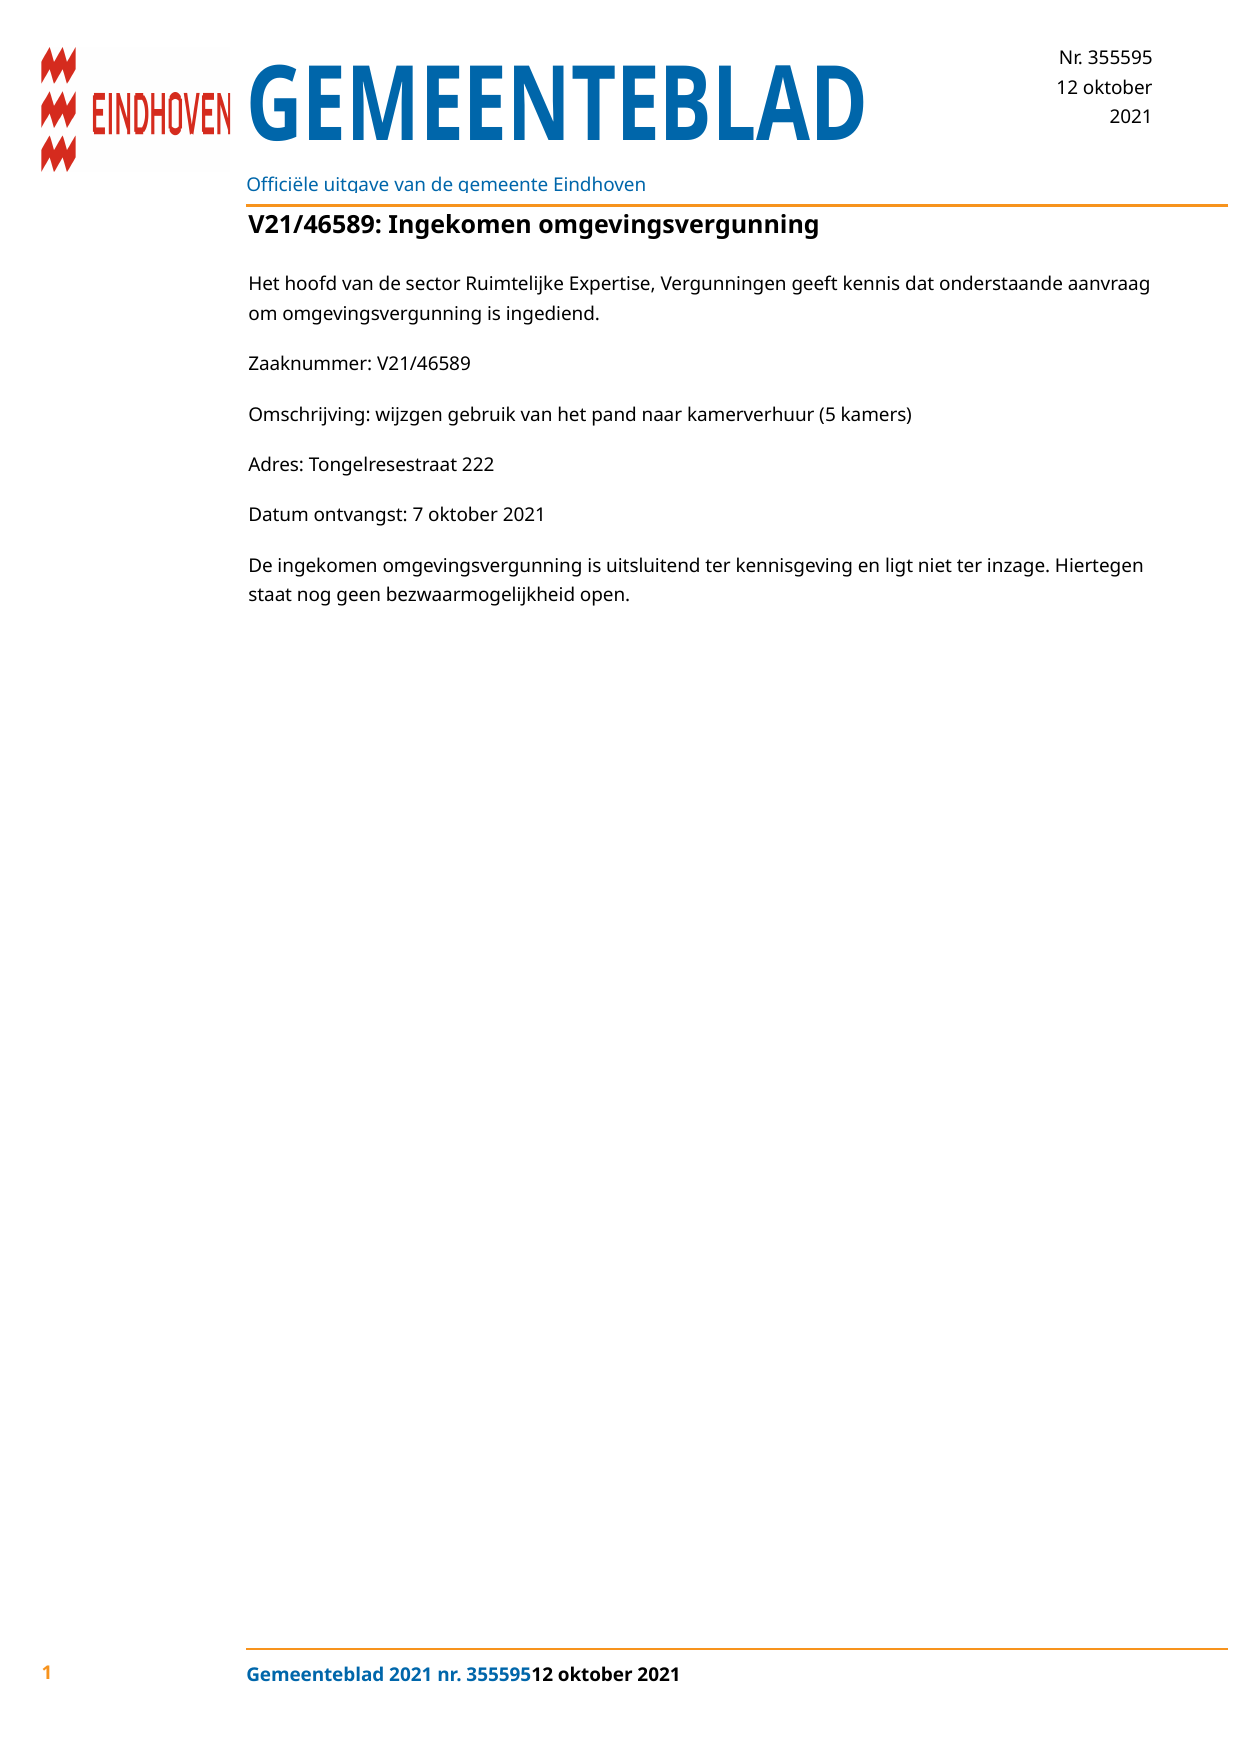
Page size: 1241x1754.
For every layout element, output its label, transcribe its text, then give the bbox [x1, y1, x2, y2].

text Datum ontvangst: 7 oktober 2021 [248, 502, 1152, 527]
text Zaaknummer: V21/46589 [248, 350, 1152, 376]
picture [41, 47, 231, 172]
text Omschrijving: wijzgen gebruik van het pand naar kamerverhuur (5 kamers) [248, 401, 1152, 426]
text V21/46589: Ingekomen omgevingsvergunning [248, 207, 1152, 241]
text Het hoofd van de sector Ruimtelijke Expertise, Vergunningen geeft kennis dat onderstaande aanvraag om omgevingsvergunning is ingediend. [248, 270, 1152, 326]
text Adres: Tongelresestraat 222 [248, 451, 1152, 477]
text De ingekomen omgevingsvergunning is uitsluitend ter kennisgeving en ligt niet ter inzage. Hiertegen staat nog geen bezwaarmogelijkheid open. [248, 552, 1152, 607]
